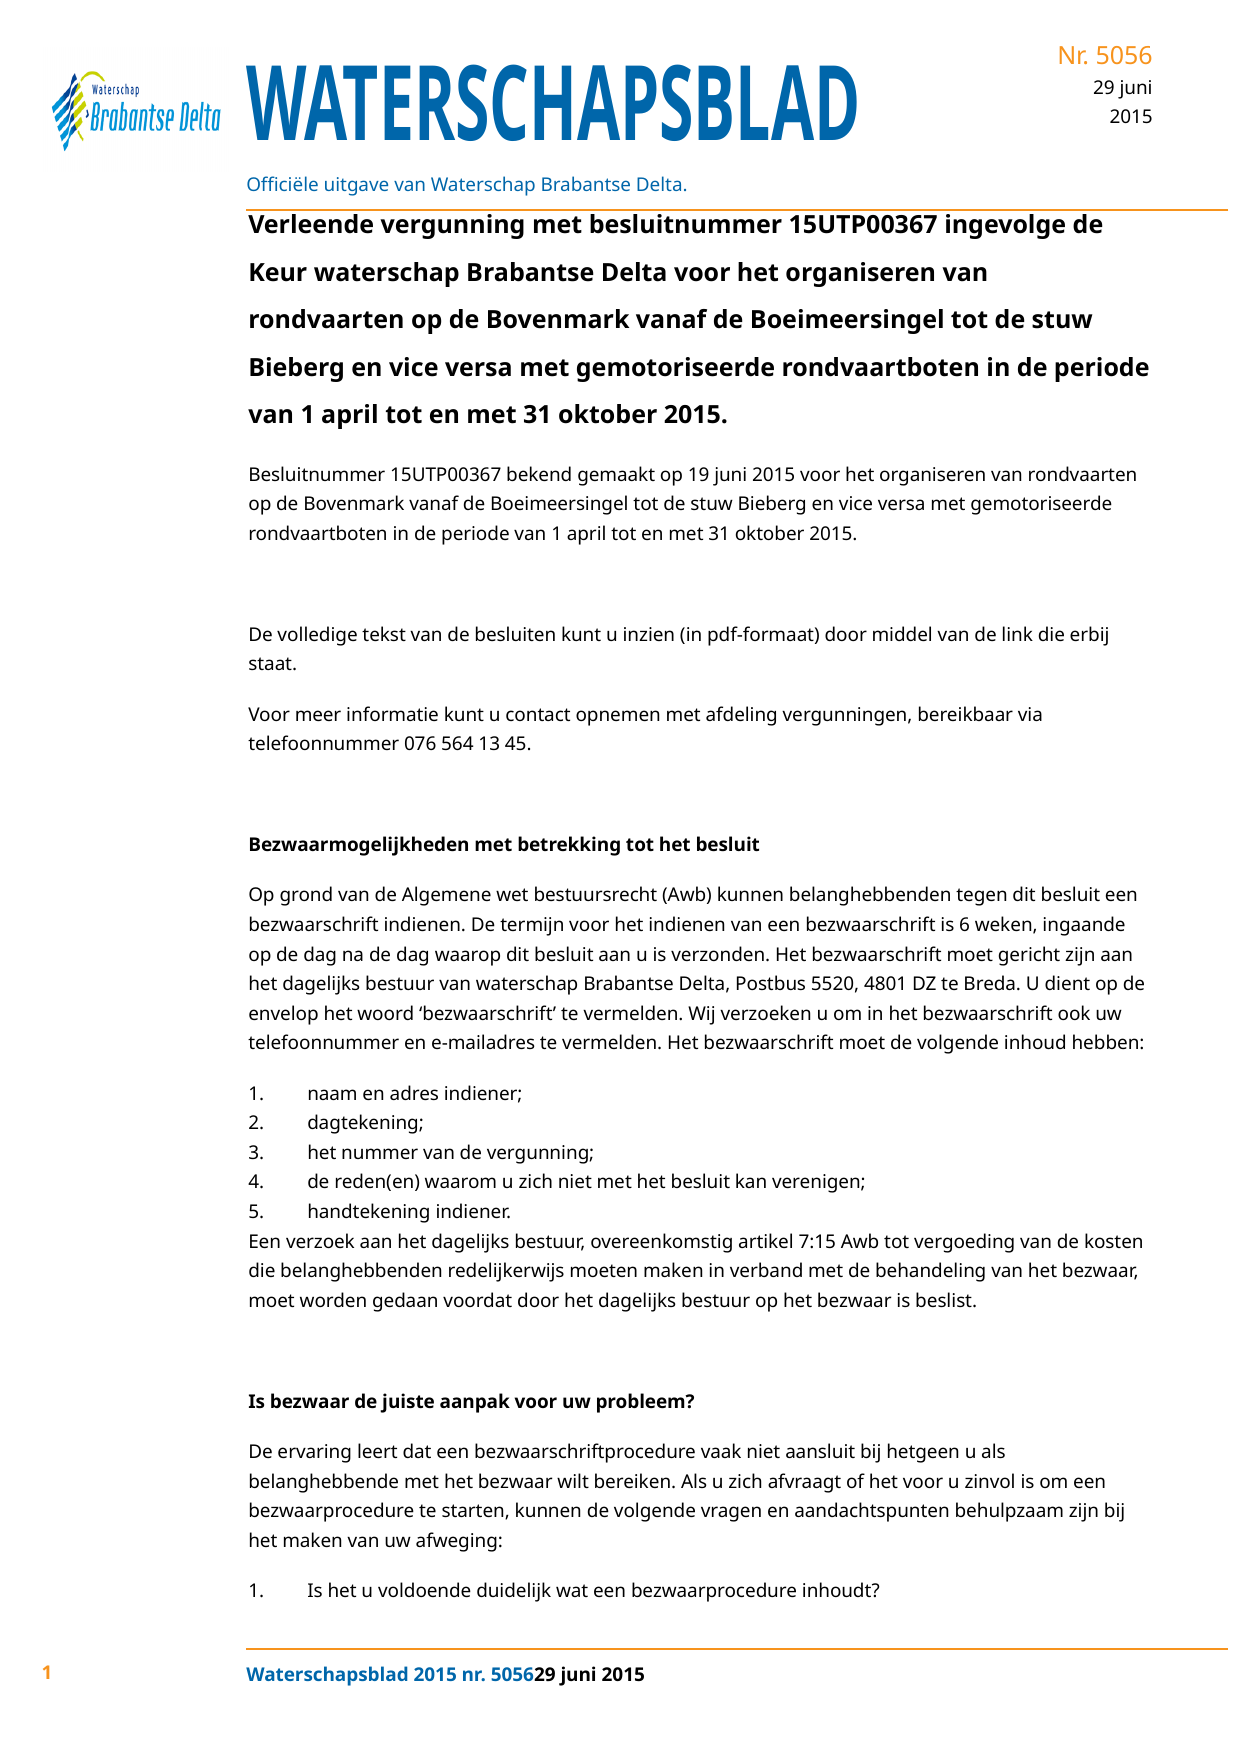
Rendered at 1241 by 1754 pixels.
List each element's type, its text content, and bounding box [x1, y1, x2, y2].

text Bezwaarmogelijkheden met betrekking tot het besluit [248, 831, 1152, 857]
text De volledige tekst van de besluiten kunt u inzien (in pdf-formaat) door middel van de link die erbij staat. [248, 621, 1152, 676]
text Op grond van de Algemene wet bestuursrecht (Awb) kunnen belanghebbenden tegen dit besluit een bezwaarschrift indienen. De termijn voor het indienen van een bezwaarschrift is 6 weken, ingaande op de dag na de dag waarop dit besluit aan u is verzonden. Het bezwaarschrift moet gericht zijn aan het dagelijks bestuur van waterschap Brabantse Delta, Postbus 5520, 4801 DZ te Breda. U dient op de envelop het woord ‘bezwaarschrift’ te vermelden. Wij verzoeken u om in het bezwaarschrift ook uw telefoonnummer en e‑mailadres te vermelden. Het bezwaarschrift moet de volgende inhoud hebben: [248, 882, 1152, 1055]
text Verleende vergunning met besluitnummer 15UTP00367 ingevolge de Keur waterschap Brabantse Delta voor het organiseren van rondvaarten op de Bovenmark vanaf de Boeimeersingel tot de stuw Bieberg en vice versa met gemotoriseerde rondvaartboten in de periode van 1 april tot en met 31 oktober 2015. [248, 211, 1152, 431]
list naam en adres indiener; [248, 1080, 1152, 1106]
list handtekening indiener. [248, 1198, 1152, 1224]
text Een verzoek aan het dagelijks bestuur, overeenkomstig artikel 7:15 Awb tot vergoeding van de kosten die belanghebbenden redelijkerwijs moeten maken in verband met de behandeling van het bezwaar, moet worden gedaan voordat door het dagelijks bestuur op het bezwaar is beslist. [248, 1228, 1152, 1313]
list het nummer van de vergunning; [248, 1139, 1152, 1165]
list de reden(en) waarom u zich niet met het besluit kan verenigen; [248, 1169, 1152, 1194]
text Is bezwaar de juiste aanpak voor uw probleem? [248, 1388, 1152, 1413]
picture [41, 47, 231, 172]
text Voor meer informatie kunt u contact opnemen met afdeling vergunningen, bereikbaar via telefoonnummer 076 564 13 45. [248, 701, 1152, 756]
text De ervaring leert dat een bezwaarschriftprocedure vaak niet aansluit bij hetgeen u als belanghebbende met het bezwaar wilt bereiken. Als u zich afvraagt of het voor u zinvol is om een bezwaarprocedure te starten, kunnen de volgende vragen en aandachtspunten behulpzaam zijn bij het maken van uw afweging: [248, 1438, 1152, 1553]
text Besluitnummer 15UTP00367 bekend gemaakt op 19 juni 2015 voor het organiseren van rondvaarten op de Bovenmark vanaf de Boeimeersingel tot de stuw Bieberg en vice versa met gemotoriseerde rondvaartboten in de periode van 1 april tot en met 31 oktober 2015. [248, 461, 1152, 546]
list Is het u voldoende duidelijk wat een bezwaarprocedure inhoudt? [248, 1577, 1152, 1603]
list dagtekening; [248, 1109, 1152, 1135]
